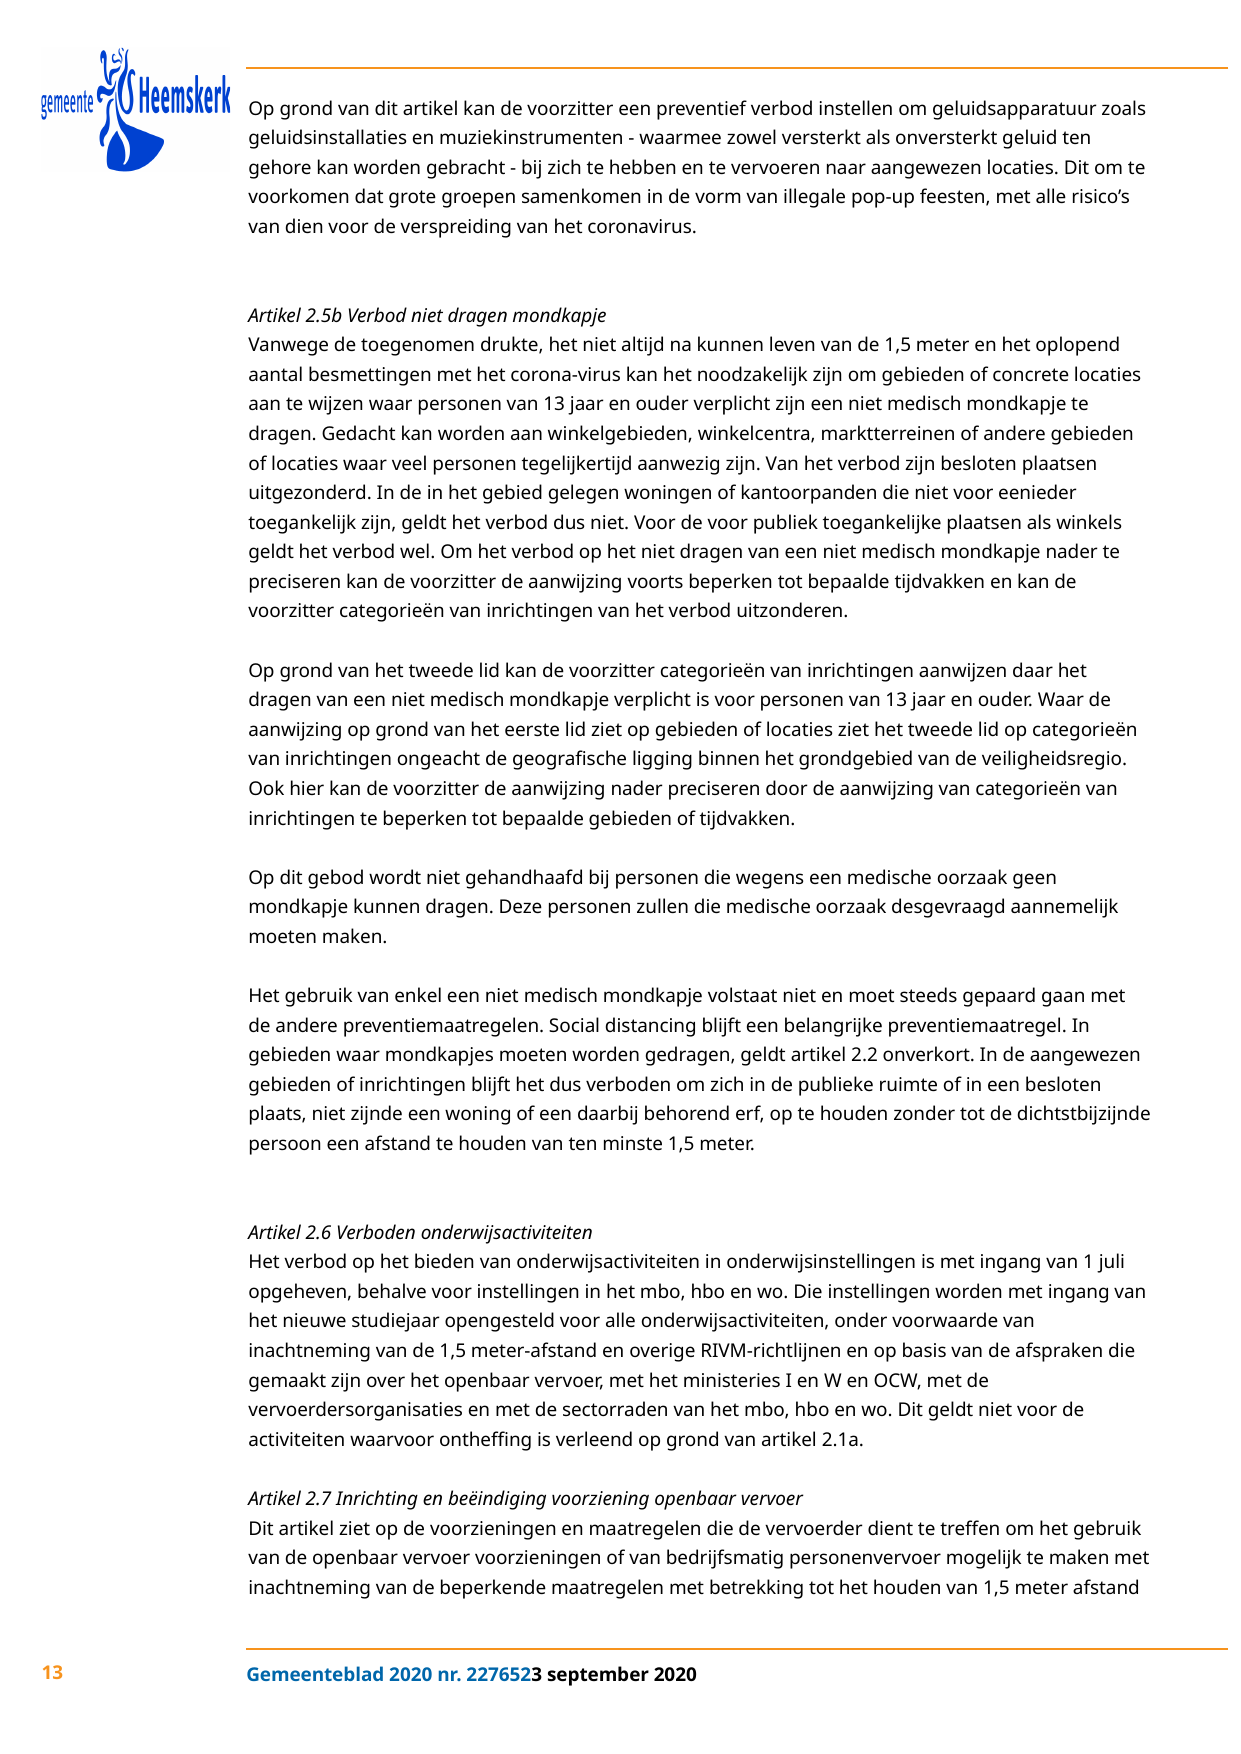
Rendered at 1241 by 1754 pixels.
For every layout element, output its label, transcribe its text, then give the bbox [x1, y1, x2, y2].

text Dit artikel ziet op de voorzieningen en maatregelen die de vervoerder dient te treffen om het gebruik van de openbaar vervoer voorzieningen of van bedrijfsmatig personenvervoer mogelijk te maken met inachtneming van de beperkende maatregelen met betrekking tot het houden van 1,5 meter afstand [248, 1515, 1152, 1600]
text Vanwege de toegenomen drukte, het niet altijd na kunnen leven van de 1,5 meter en het oplopend aantal besmettingen met het corona-virus kan het noodzakelijk zijn om gebieden of concrete locaties aan te wijzen waar personen van 13 jaar en ouder verplicht zijn een niet medisch mondkapje te dragen. Gedacht kan worden aan winkelgebieden, winkelcentra, marktterreinen of andere gebieden of locaties waar veel personen tegelijkertijd aanwezig zijn. Van het verbod zijn besloten plaatsen uitgezonderd. In de in het gebied gelegen woningen of kantoorpanden die niet voor eenieder toegankelijk zijn, geldt het verbod dus niet. Voor de voor publiek toegankelijke plaatsen als winkels geldt het verbod wel. Om het verbod op het niet dragen van een niet medisch mondkapje nader te preciseren kan de voorzitter de aanwijzing voorts beperken tot bepaalde tijdvakken en kan de voorzitter categorieën van inrichtingen van het verbod uitzonderen. [248, 331, 1152, 623]
text Artikel 2.5b Verbod niet dragen mondkapje [248, 302, 1152, 328]
text Artikel 2.6 Verboden onderwijsactiviteiten [248, 1219, 1152, 1245]
picture [41, 47, 231, 172]
text Op dit gebod wordt niet gehandhaafd bij personen die wegens een medische oorzaak geen mondkapje kunnen dragen. Deze personen zullen die medische oorzaak desgevraagd aannemelijk moeten maken. [248, 864, 1152, 949]
text Het verbod op het bieden van onderwijsactiviteiten in onderwijsinstellingen is met ingang van 1 juli opgeheven, behalve voor instellingen in het mbo, hbo en wo. Die instellingen worden met ingang van het nieuwe studiejaar opengesteld voor alle onderwijsactiviteiten, onder voorwaarde van inachtneming van de 1,5 meter-afstand en overige RIVM-richtlijnen en op basis van de afspraken die gemaakt zijn over het openbaar vervoer, met het ministeries I en W en OCW, met de vervoerdersorganisaties en met de sectorraden van het mbo, hbo en wo. Dit geldt niet voor de activiteiten waarvoor ontheffing is verleend op grond van artikel 2.1a. [248, 1248, 1152, 1452]
text Het gebruik van enkel een niet medisch mondkapje volstaat niet en moet steeds gepaard gaan met de andere preventiemaatregelen. Social distancing blijft een belangrijke preventiemaatregel. In gebieden waar mondkapjes moeten worden gedragen, geldt artikel 2.2 onverkort. In de aangewezen gebieden of inrichtingen blijft het dus verboden om zich in de publieke ruimte of in een besloten plaats, niet zijnde een woning of een daarbij behorend erf, op te houden zonder tot de dichtstbijzijnde persoon een afstand te houden van ten minste 1,5 meter. [248, 982, 1152, 1156]
text Op grond van dit artikel kan de voorzitter een preventief verbod instellen om geluidsapparatuur zoals geluidsinstallaties en muziekinstrumenten - waarmee zowel versterkt als onversterkt geluid ten gehore kan worden gebracht - bij zich te hebben en te vervoeren naar aangewezen locaties. Dit om te voorkomen dat grote groepen samenkomen in de vorm van illegale pop-up feesten, met alle risico’s van dien voor de verspreiding van het coronavirus. [248, 95, 1152, 239]
text Op grond van het tweede lid kan de voorzitter categorieën van inrichtingen aanwijzen daar het dragen van een niet medisch mondkapje verplicht is voor personen van 13 jaar en ouder. Waar de aanwijzing op grond van het eerste lid ziet op gebieden of locaties ziet het tweede lid op categorieën van inrichtingen ongeacht de geografische ligging binnen het grondgebied van de veiligheidsregio. Ook hier kan de voorzitter de aanwijzing nader preciseren door de aanwijzing van categorieën van inrichtingen te beperken tot bepaalde gebieden of tijdvakken. [248, 657, 1152, 831]
text Artikel 2.7 Inrichting en beëindiging voorziening openbaar vervoer [248, 1485, 1152, 1511]
